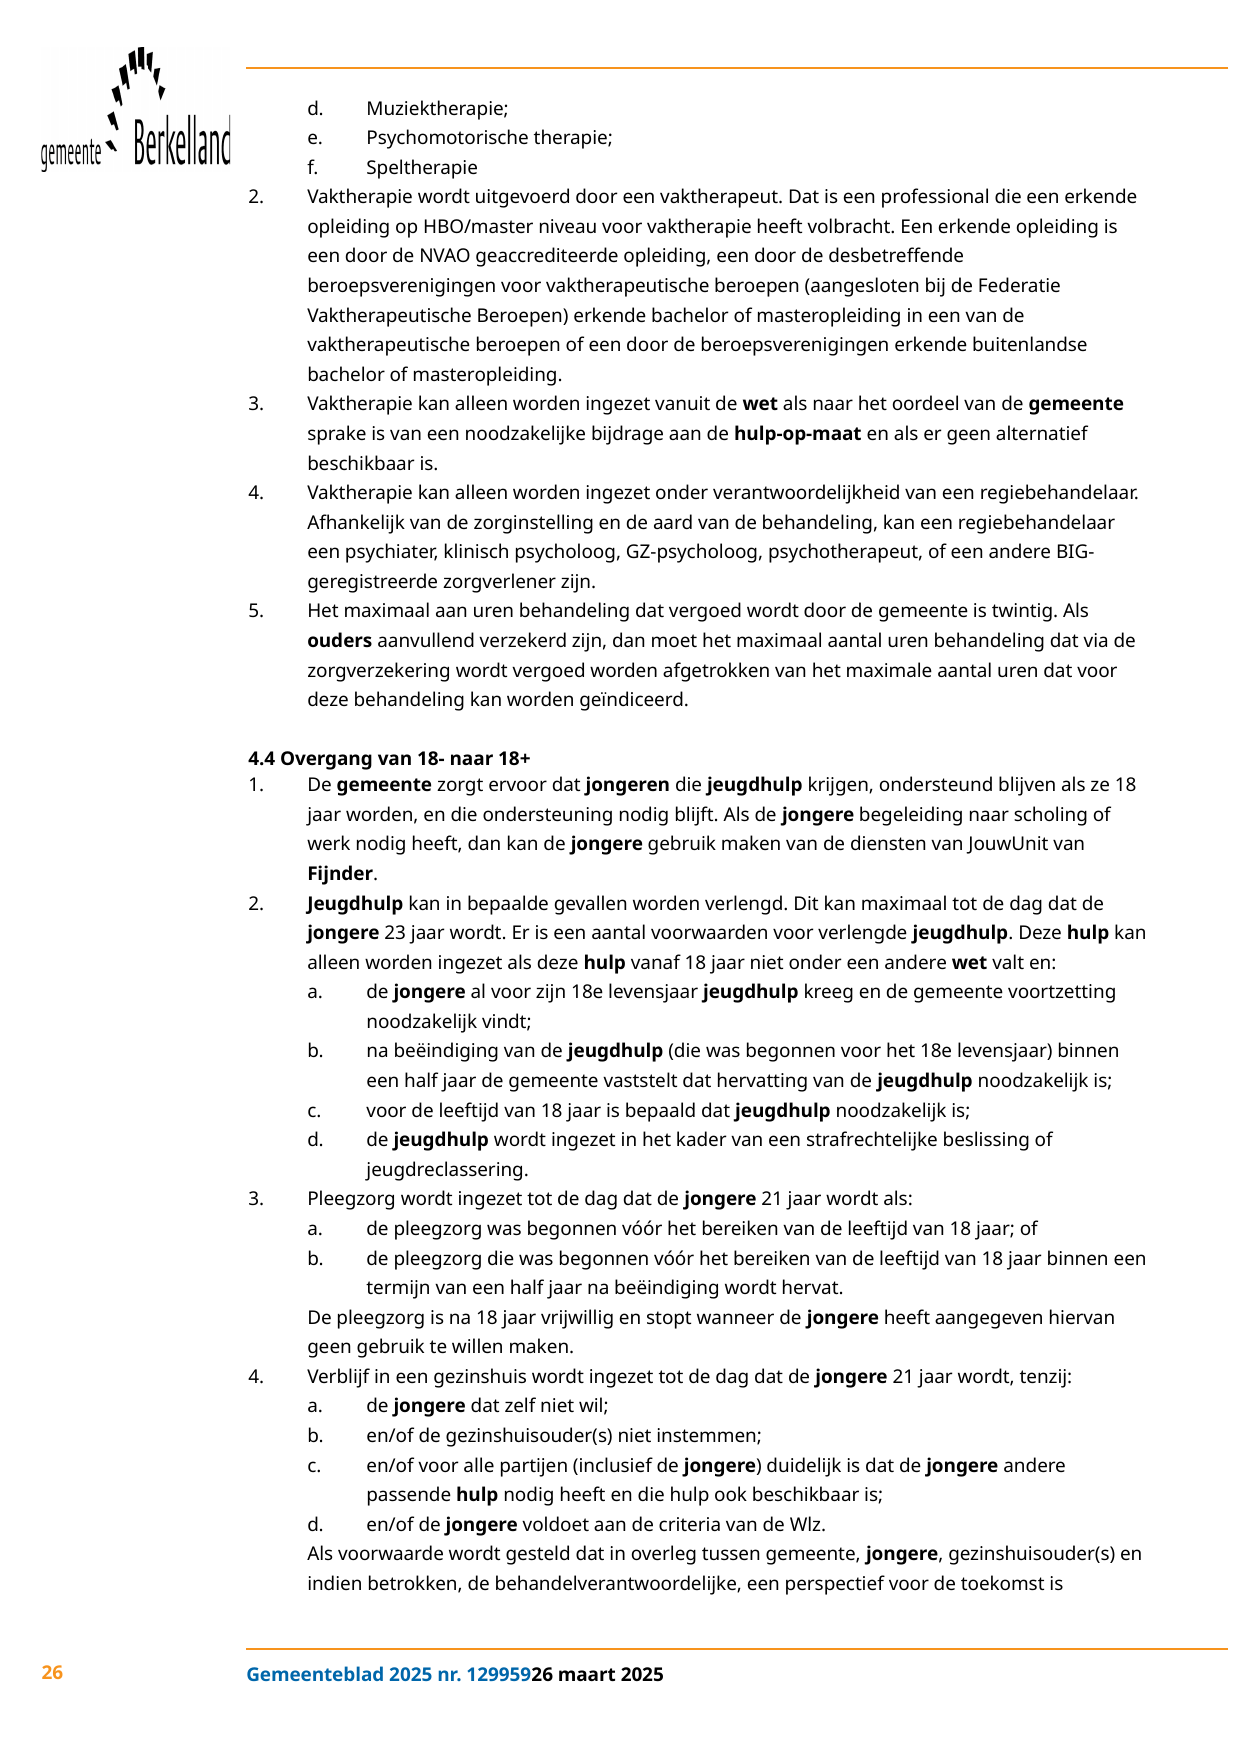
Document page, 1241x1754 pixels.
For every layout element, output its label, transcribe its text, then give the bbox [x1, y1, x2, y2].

list Pleegzorg wordt ingezet tot de dag dat de jongere 21 jaar wordt als: [248, 1186, 1152, 1211]
picture [41, 47, 231, 172]
list Vaktherapie wordt uitgevoerd door een vaktherapeut. Dat is een professional die een erkende opleiding op HBO/master niveau voor vaktherapie heeft volbracht. Een erkende opleiding is een door de NVAO geaccrediteerde opleiding, een door de desbetreffende beroepsverenigingen voor vaktherapeutische beroepen (aangesloten bij de Federatie Vaktherapeutische Beroepen) erkende bachelor of masteropleiding in een van de vaktherapeutische beroepen of een door de beroepsverenigingen erkende buitenlandse bachelor of masteropleiding. [248, 183, 1152, 387]
list de jeugdhulp wordt ingezet in het kader van een strafrechtelijke beslissing of jeugdreclassering. [307, 1126, 1152, 1182]
list de pleegzorg was begonnen vóór het bereiken van de leeftijd van 18 jaar; of [307, 1215, 1152, 1241]
list na beëindiging van de jeugdhulp (die was begonnen voor het 18e levensjaar) binnen een half jaar de gemeente vaststelt dat hervatting van de jeugdhulp noodzakelijk is; [307, 1038, 1152, 1093]
list Verblijf in een gezinshuis wordt ingezet tot de dag dat de jongere 21 jaar wordt, tenzij: [248, 1363, 1152, 1389]
list de jongere al voor zijn 18e levensjaar jeugdhulp kreeg en de gemeente voortzetting noodzakelijk vindt; [307, 978, 1152, 1034]
list Het maximaal aan uren behandeling dat vergoed wordt door de gemeente is twintig. Als ouders aanvullend verzekerd zijn, dan moet het maximaal aantal uren behandeling dat via de zorgverzekering wordt vergoed worden afgetrokken van het maximale aantal uren dat voor deze behandeling kan worden geïndiceerd. [248, 598, 1152, 712]
list en/of de jongere voldoet aan de criteria van de Wlz. [307, 1511, 1152, 1537]
list Speltherapie [307, 154, 1152, 180]
list Jeugdhulp kan in bepaalde gevallen worden verlengd. Dit kan maximaal tot de dag dat de jongere 23 jaar wordt. Er is een aantal voorwaarden voor verlengde jeugdhulp. Deze hulp kan alleen worden ingezet als deze hulp vanaf 18 jaar niet onder een andere wet valt en: [248, 890, 1152, 974]
list De pleegzorg is na 18 jaar vrijwillig en stopt wanneer de jongere heeft aangegeven hiervan geen gebruik te willen maken. [248, 1304, 1152, 1359]
list Vaktherapie kan alleen worden ingezet onder verantwoordelijkheid van een regiebehandelaar. Afhankelijk van de zorginstelling en de aard van de behandeling, kan een regiebehandelaar een psychiater, klinisch psycholoog, GZ-psycholoog, psychotherapeut, of een andere BIG-geregistreerde zorgverlener zijn. [248, 479, 1152, 594]
list De gemeente zorgt ervoor dat jongeren die jeugdhulp krijgen, ondersteund blijven als ze 18 jaar worden, en die ondersteuning nodig blijft. Als de jongere begeleiding naar scholing of werk nodig heeft, dan kan de jongere gebruik maken van de diensten van JouwUnit van Fijnder. [248, 771, 1152, 886]
text 4.4 Overgang van 18- naar 18+ [248, 746, 1152, 771]
list Vaktherapie kan alleen worden ingezet vanuit de wet als naar het oordeel van de gemeente sprake is van een noodzakelijke bijdrage aan de hulp-op-maat en als er geen alternatief beschikbaar is. [248, 391, 1152, 476]
list Psychomotorische therapie; [307, 124, 1152, 150]
list de jongere dat zelf niet wil; [307, 1393, 1152, 1418]
list Als voorwaarde wordt gesteld dat in overleg tussen gemeente, jongere, gezinshuisouder(s) en indien betrokken, de behandelverantwoordelijke, een perspectief voor de toekomst is [248, 1541, 1152, 1596]
list Muziektherapie; [307, 95, 1152, 121]
list en/of voor alle partijen (inclusief de jongere) duidelijk is dat de jongere andere passende hulp nodig heeft en die hulp ook beschikbaar is; [307, 1452, 1152, 1507]
list voor de leeftijd van 18 jaar is bepaald dat jeugdhulp noodzakelijk is; [307, 1097, 1152, 1122]
list de pleegzorg die was begonnen vóór het bereiken van de leeftijd van 18 jaar binnen een termijn van een half jaar na beëindiging wordt hervat. [307, 1245, 1152, 1300]
list en/of de gezinshuisouder(s) niet instemmen; [307, 1422, 1152, 1448]
